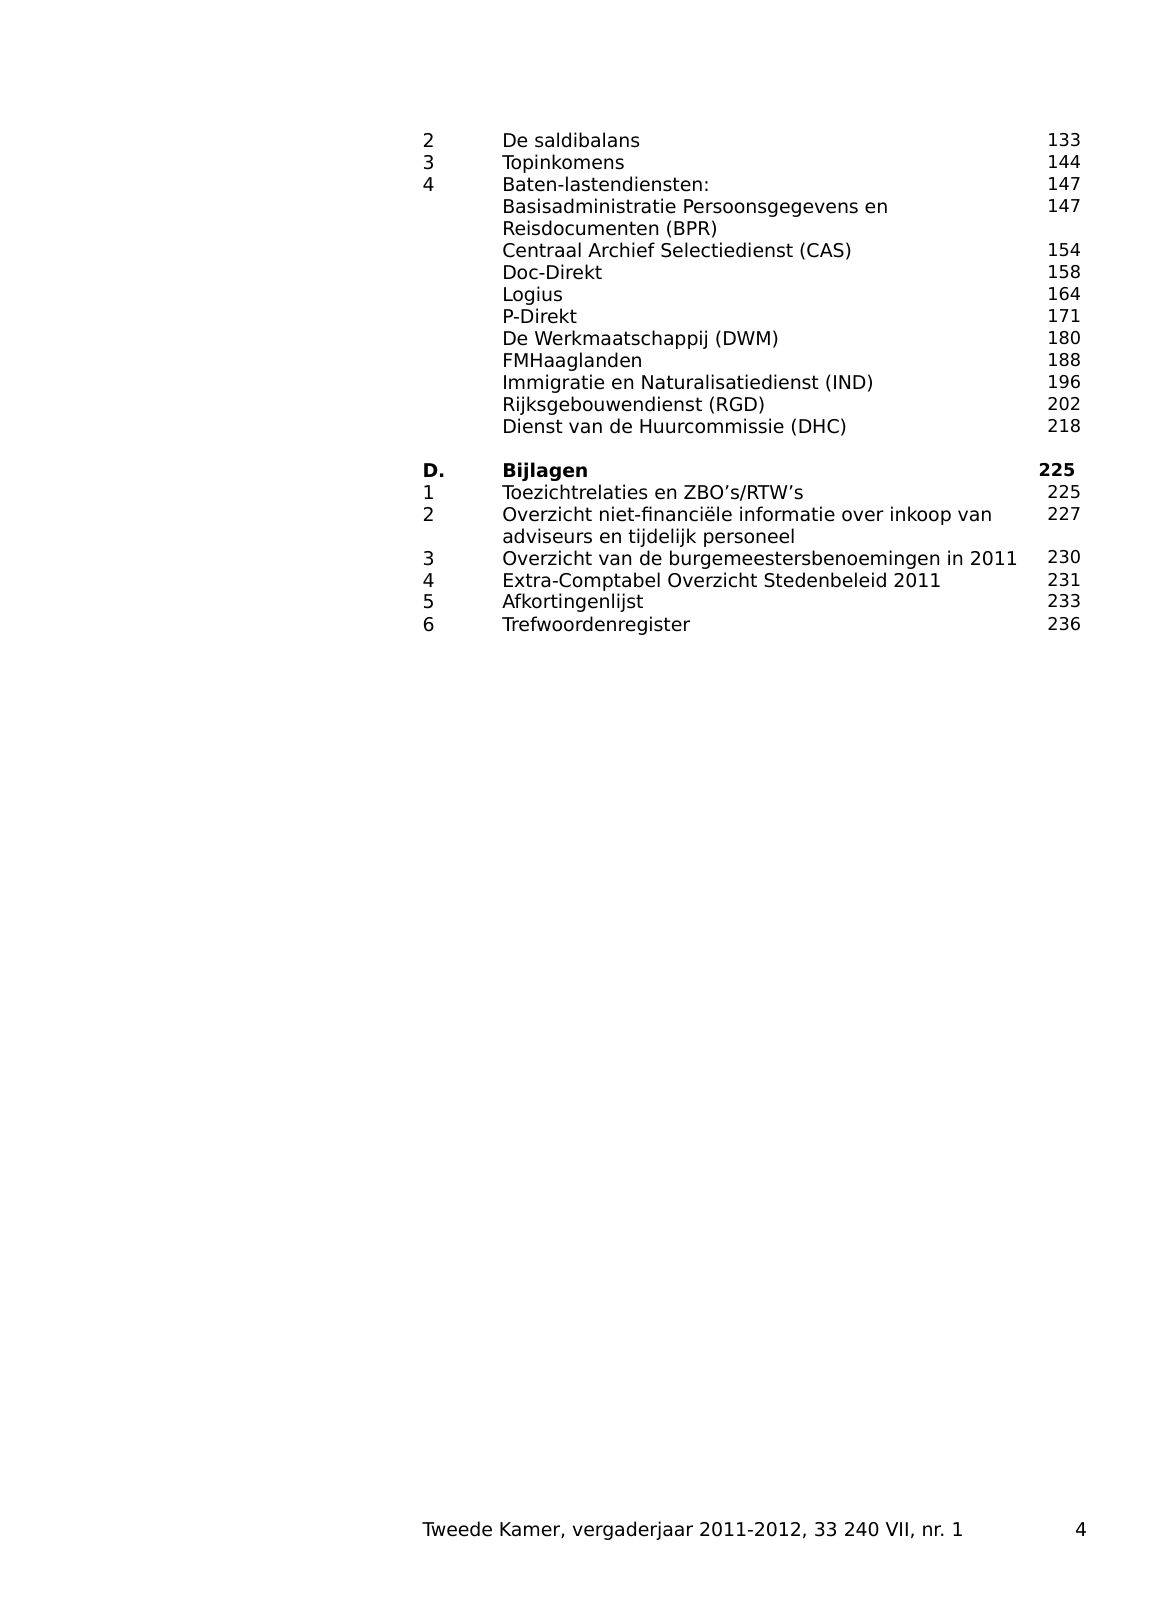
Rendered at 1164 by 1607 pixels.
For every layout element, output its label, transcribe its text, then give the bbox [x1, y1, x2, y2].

table_cell Afkortingenlijst [496, 591, 1028, 613]
table_cell Overzicht van de burgemeestersbenoemingen in 2011 [496, 548, 1028, 569]
table_cell D. [422, 460, 496, 482]
table_cell 158 [1028, 262, 1087, 284]
table_cell 5 [422, 591, 496, 613]
table_cell Doc-Direkt [496, 262, 1028, 284]
table_cell 225 [1028, 482, 1087, 503]
table_cell 144 [1028, 152, 1087, 174]
table_cell De Werkmaatschappij (DWM) [496, 328, 1028, 350]
table_cell 231 [1028, 570, 1087, 591]
table_cell 2 [422, 504, 496, 547]
table_cell De saldibalans [496, 130, 1028, 152]
table_cell 3 [422, 152, 496, 174]
table_cell 4 [422, 570, 496, 591]
table_cell Dienst van de Huurcommissie (DHC) [496, 416, 1028, 438]
table_cell Bijlagen [496, 460, 1028, 482]
table_cell Topinkomens [496, 152, 1028, 174]
table_cell 180 [1028, 328, 1087, 350]
table_cell [422, 262, 496, 284]
table_cell 236 [1028, 614, 1087, 635]
table_cell 4 [422, 174, 496, 196]
table_cell Overzicht niet-financiële informatie over inkoop van adviseurs en tijdelijk personeel [496, 504, 1028, 547]
table_cell [422, 240, 496, 262]
table_cell Extra-Comptabel Overzicht Stedenbeleid 2011 [496, 570, 1028, 591]
table_cell P-Direkt [496, 306, 1028, 328]
table_cell Basisadministratie Persoonsgegevens en Reisdocumenten (BPR) [496, 196, 1028, 240]
table_cell 233 [1028, 591, 1087, 613]
table_cell Centraal Archief Selectiedienst (CAS) [496, 240, 1028, 262]
table_cell Baten-lastendiensten: [496, 174, 1028, 196]
table_cell Trefwoordenregister [496, 614, 1028, 635]
table_cell [422, 438, 496, 459]
table_cell 188 [1028, 350, 1087, 372]
table_cell Logius [496, 284, 1028, 306]
table_cell [422, 284, 496, 306]
table_cell [422, 350, 496, 372]
table_cell 2 [422, 130, 496, 152]
table_cell [422, 196, 496, 240]
table_cell [422, 328, 496, 350]
table_cell [422, 372, 496, 394]
table_cell 133 [1028, 130, 1087, 152]
table_cell 225 [1028, 460, 1087, 482]
table_cell 196 [1028, 372, 1087, 394]
table_cell 1 [422, 482, 496, 503]
table_cell 171 [1028, 306, 1087, 328]
table_cell FMHaaglanden [496, 350, 1028, 372]
table_cell Immigratie en Naturalisatiedienst (IND) [496, 372, 1028, 394]
table_cell [422, 394, 496, 416]
table_cell Toezichtrelaties en ZBO’s/RTW’s [496, 482, 1028, 503]
table_cell 218 [1028, 416, 1087, 438]
table_cell [422, 306, 496, 328]
table_cell [496, 438, 1028, 459]
table_cell 164 [1028, 284, 1087, 306]
table_cell [1028, 438, 1087, 459]
table_cell 227 [1028, 504, 1087, 547]
table_cell 202 [1028, 394, 1087, 416]
table_cell Rijksgebouwendienst (RGD) [496, 394, 1028, 416]
table_cell 3 [422, 548, 496, 569]
table_cell 147 [1028, 196, 1087, 240]
table_cell 230 [1028, 548, 1087, 569]
table_cell 6 [422, 614, 496, 635]
table_cell 154 [1028, 240, 1087, 262]
table_cell 147 [1028, 174, 1087, 196]
table_cell [422, 416, 496, 438]
